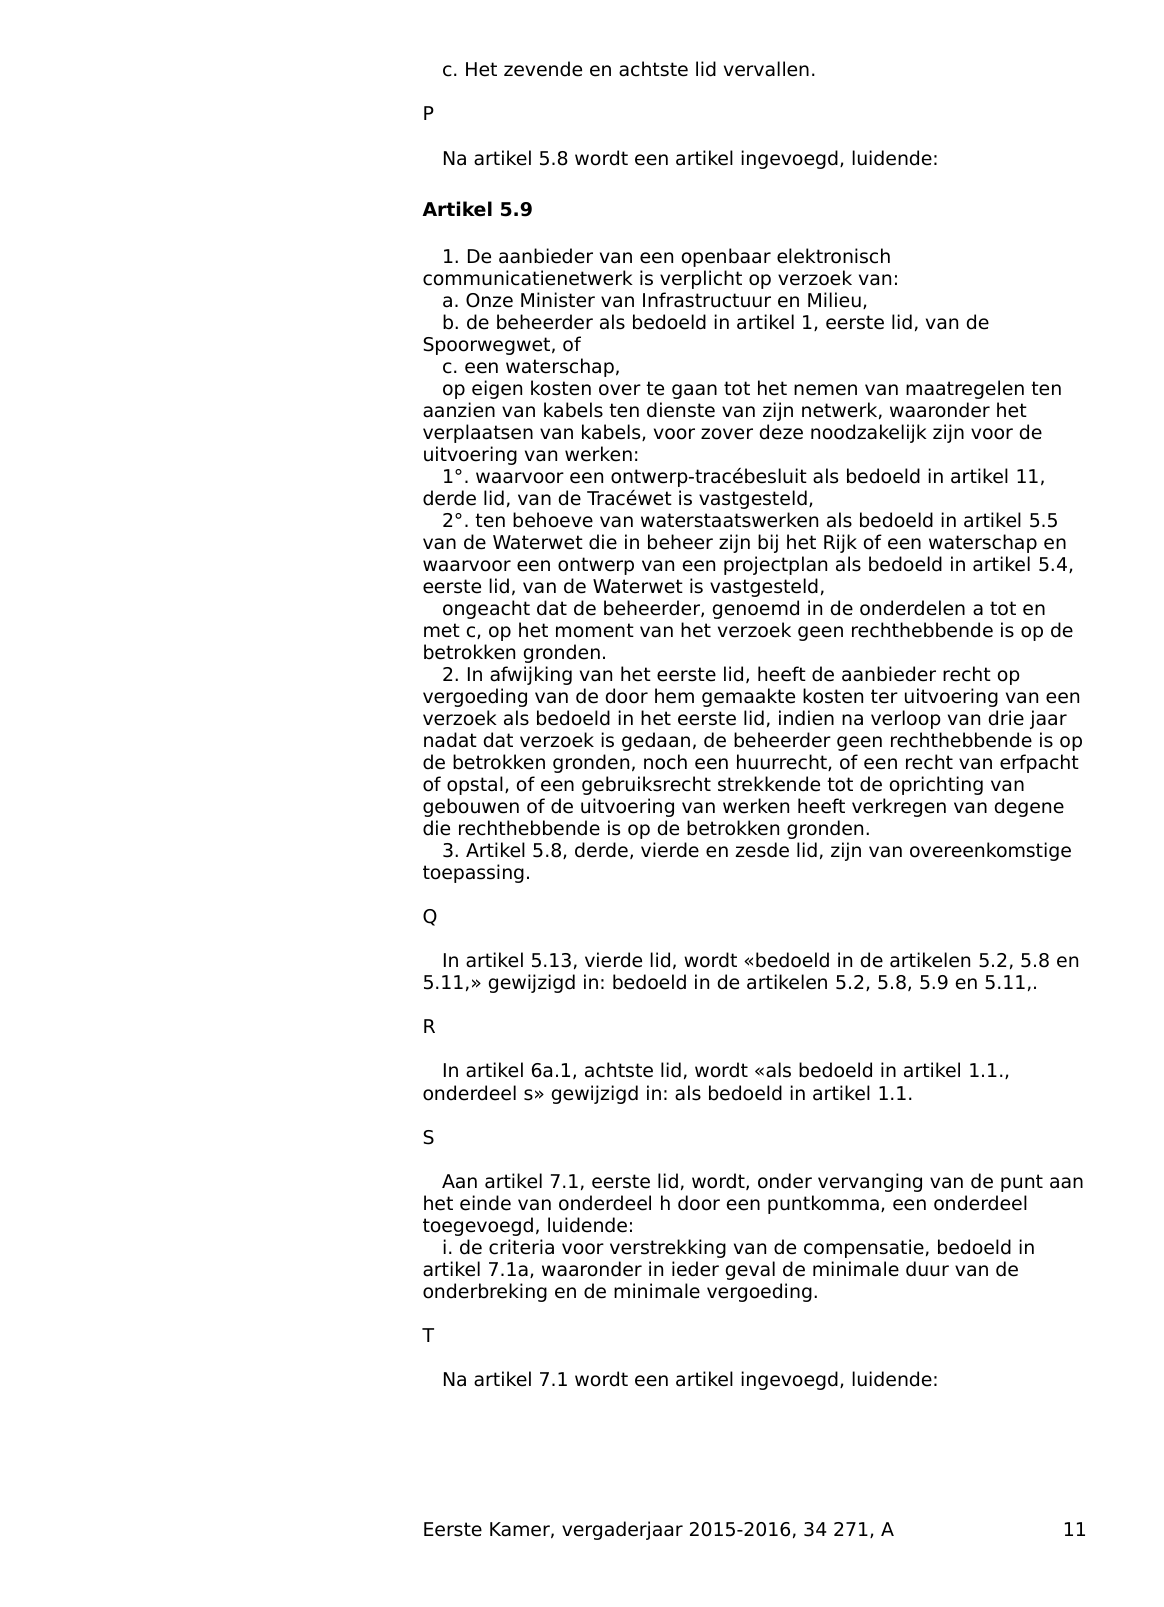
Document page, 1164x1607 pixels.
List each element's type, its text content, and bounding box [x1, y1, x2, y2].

text 1°. waarvoor een ontwerp-tracébesluit als bedoeld in artikel 11, derde lid, van de Tracéwet is vastgesteld, [422, 466, 1087, 510]
text ongeacht dat de beheerder, genoemd in de onderdelen a tot en met c, op het moment van het verzoek geen rechthebbende is op de betrokken gronden. [422, 598, 1087, 664]
text 1. De aanbieder van een openbaar elektronisch communicatienetwerk is verplicht op verzoek van: [422, 246, 1087, 290]
text 2. In afwijking van het eerste lid, heeft de aanbieder recht op vergoeding van de door hem gemaakte kosten ter uitvoering van een verzoek als bedoeld in het eerste lid, indien na verloop van drie jaar nadat dat verzoek is gedaan, de beheerder geen rechthebbende is op de betrokken gronden, noch een huurrecht, of een recht van erfpacht of opstal, of een gebruiksrecht strekkende tot de oprichting van gebouwen of de uitvoering van werken heeft verkregen van degene die rechthebbende is op de betrokken gronden. [422, 664, 1087, 840]
text In artikel 6a.1, achtste lid, wordt «als bedoeld in artikel 1.1., onderdeel s» gewijzigd in: als bedoeld in artikel 1.1. [422, 1060, 1087, 1104]
text a. Onze Minister van Infrastructuur en Milieu, [422, 290, 1087, 312]
text Na artikel 7.1 wordt een artikel ingevoegd, luidende: [422, 1369, 1087, 1391]
text b. de beheerder als bedoeld in artikel 1, eerste lid, van de Spoorwegwet, of [422, 312, 1087, 356]
text T [422, 1325, 1087, 1347]
text Aan artikel 7.1, eerste lid, wordt, onder vervanging van de punt aan het einde van onderdeel h door een puntkomma, een onderdeel toegevoegd, luidende: [422, 1171, 1087, 1237]
text P [422, 103, 1087, 125]
text op eigen kosten over te gaan tot het nemen van maatregelen ten aanzien van kabels ten dienste van zijn netwerk, waaronder het verplaatsen van kabels, voor zover deze noodzakelijk zijn voor de uitvoering van werken: [422, 378, 1087, 466]
text S [422, 1127, 1087, 1148]
text c. een waterschap, [422, 356, 1087, 378]
text 3. Artikel 5.8, derde, vierde en zesde lid, zijn van overeenkomstige toepassing. [422, 840, 1087, 884]
text Na artikel 5.8 wordt een artikel ingevoegd, luidende: [422, 147, 1087, 169]
text i. de criteria voor verstrekking van de compensatie, bedoeld in artikel 7.1a, waaronder in ieder geval de minimale duur van de onderbreking en de minimale vergoeding. [422, 1237, 1087, 1303]
text R [422, 1016, 1087, 1038]
text In artikel 5.13, vierde lid, wordt «bedoeld in de artikelen 5.2, 5.8 en 5.11,» gewijzigd in: bedoeld in de artikelen 5.2, 5.8, 5.9 en 5.11,. [422, 950, 1087, 994]
text c. Het zevende en achtste lid vervallen. [422, 59, 1087, 81]
text Q [422, 906, 1087, 928]
text 2°. ten behoeve van waterstaatswerken als bedoeld in artikel 5.5 van de Waterwet die in beheer zijn bij het Rijk of een waterschap en waarvoor een ontwerp van een projectplan als bedoeld in artikel 5.4, eerste lid, van de Waterwet is vastgesteld, [422, 510, 1087, 598]
subtitle Artikel 5.9 [422, 199, 1087, 221]
